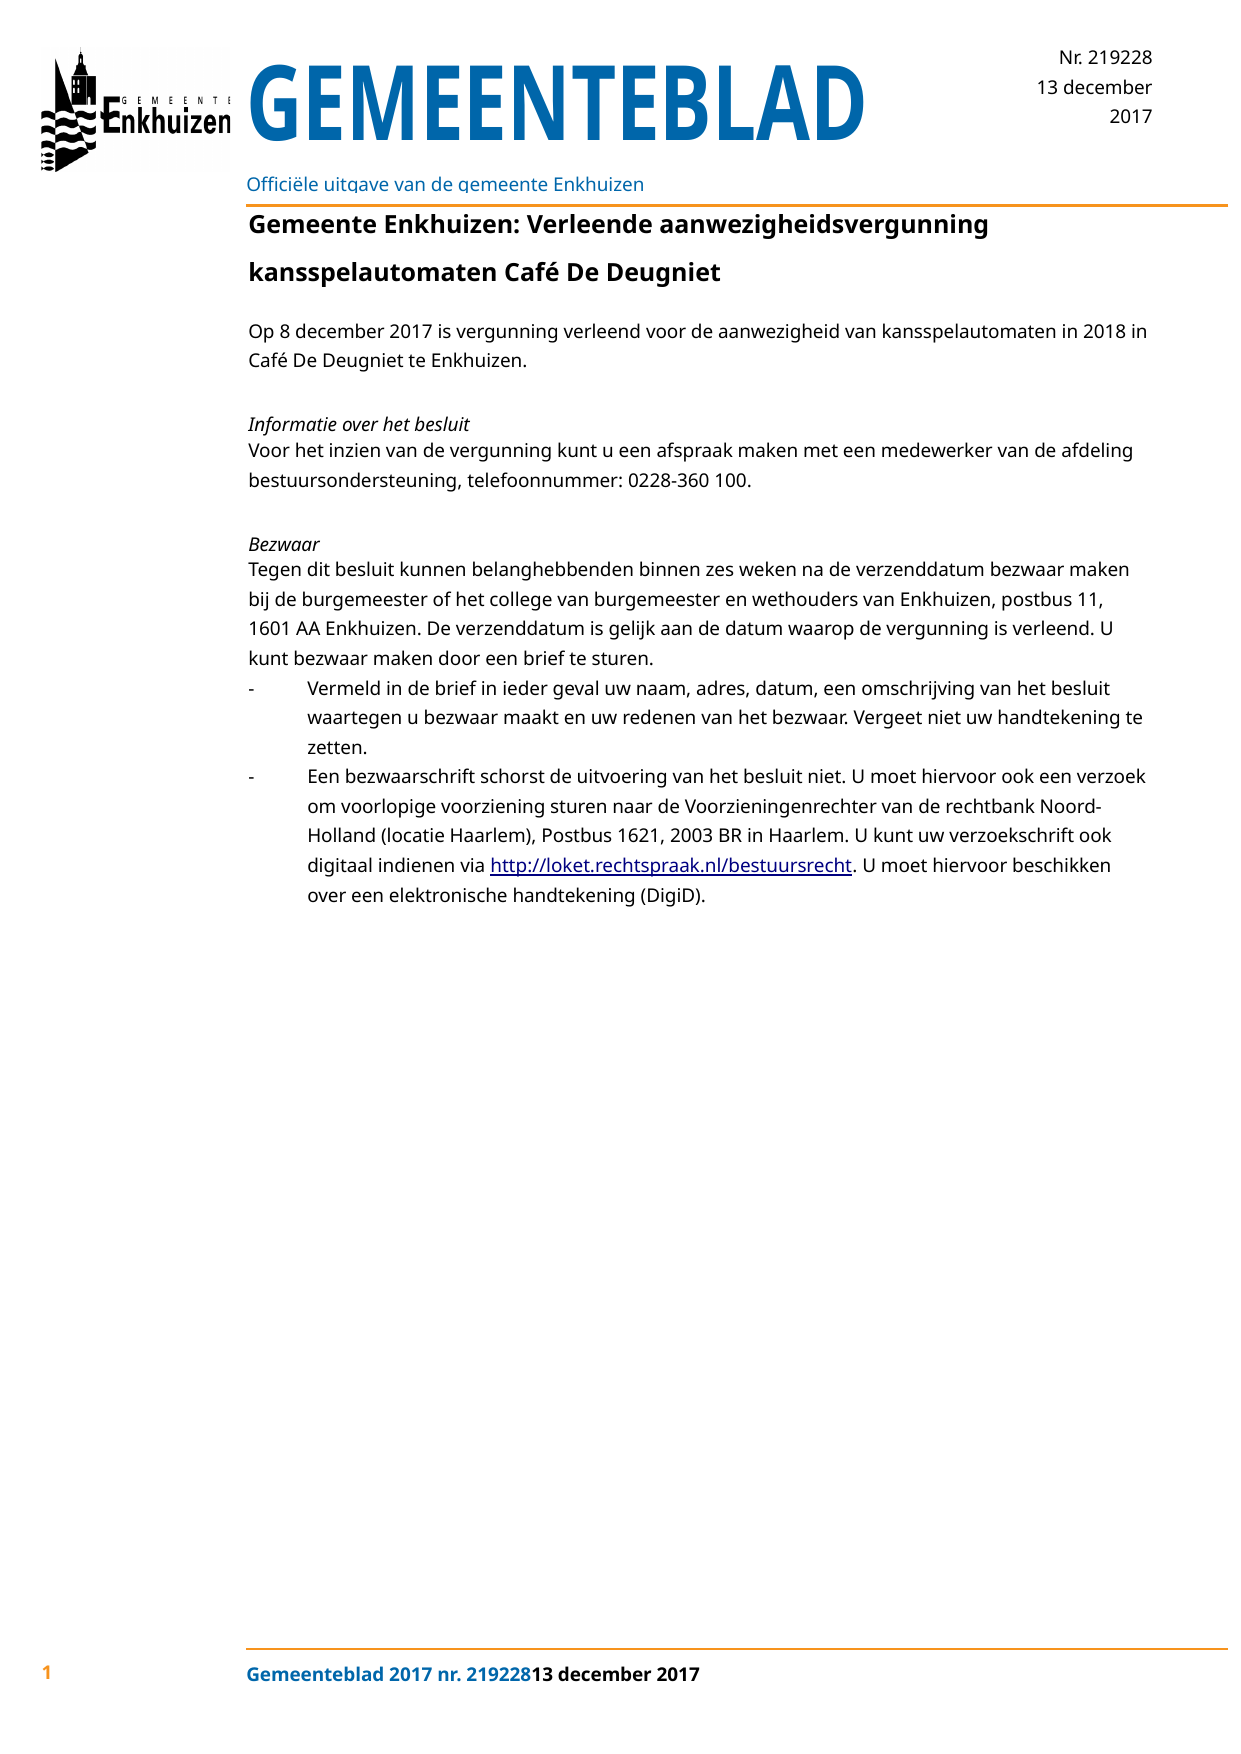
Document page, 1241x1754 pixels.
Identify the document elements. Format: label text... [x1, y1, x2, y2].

picture [41, 47, 231, 172]
text Op 8 december 2017 is vergunning verleend voor de aanwezigheid van kansspelautomaten in 2018 in Café De Deugniet te Enkhuizen. [248, 318, 1152, 373]
text Gemeente Enkhuizen: Verleende aanwezigheidsvergunning kansspelautomaten Café De Deugniet [248, 207, 1152, 288]
text Tegen dit besluit kunnen belanghebbenden binnen zes weken na de verzenddatum bezwaar maken bij de burgemeester of het college van burgemeester en wethouders van Enkhuizen, postbus 11, 1601 AA Enkhuizen. De verzenddatum is gelijk aan de datum waarop de vergunning is verleend. U kunt bezwaar maken door een brief te sturen. [248, 556, 1152, 671]
text Informatie over het besluit [248, 411, 1152, 437]
list Vermeld in de brief in ieder geval uw naam, adres, datum, een omschrijving van het besluit waartegen u bezwaar maakt en uw redenen van het bezwaar. Vergeet niet uw handtekening te zetten. [248, 675, 1152, 760]
text Voor het inzien van de vergunning kunt u een afspraak maken met een medewerker van de afdeling bestuursondersteuning, telefoonnummer: 0228-360 100. [248, 437, 1152, 492]
text Bezwaar [248, 531, 1152, 556]
list Een bezwaarschrift schorst de uitvoering van het besluit niet. U moet hiervoor ook een verzoek om voorlopige voorziening sturen naar de Voorzieningenrechter van de rechtbank Noord-Holland (locatie Haarlem), Postbus 1621, 2003 BR in Haarlem. U kunt uw verzoekschrift ook digitaal indienen via http://loket.rechtspraak.nl/bestuursrecht. U moet hiervoor beschikken over een elektronische handtekening (DigiD). [248, 763, 1152, 908]
